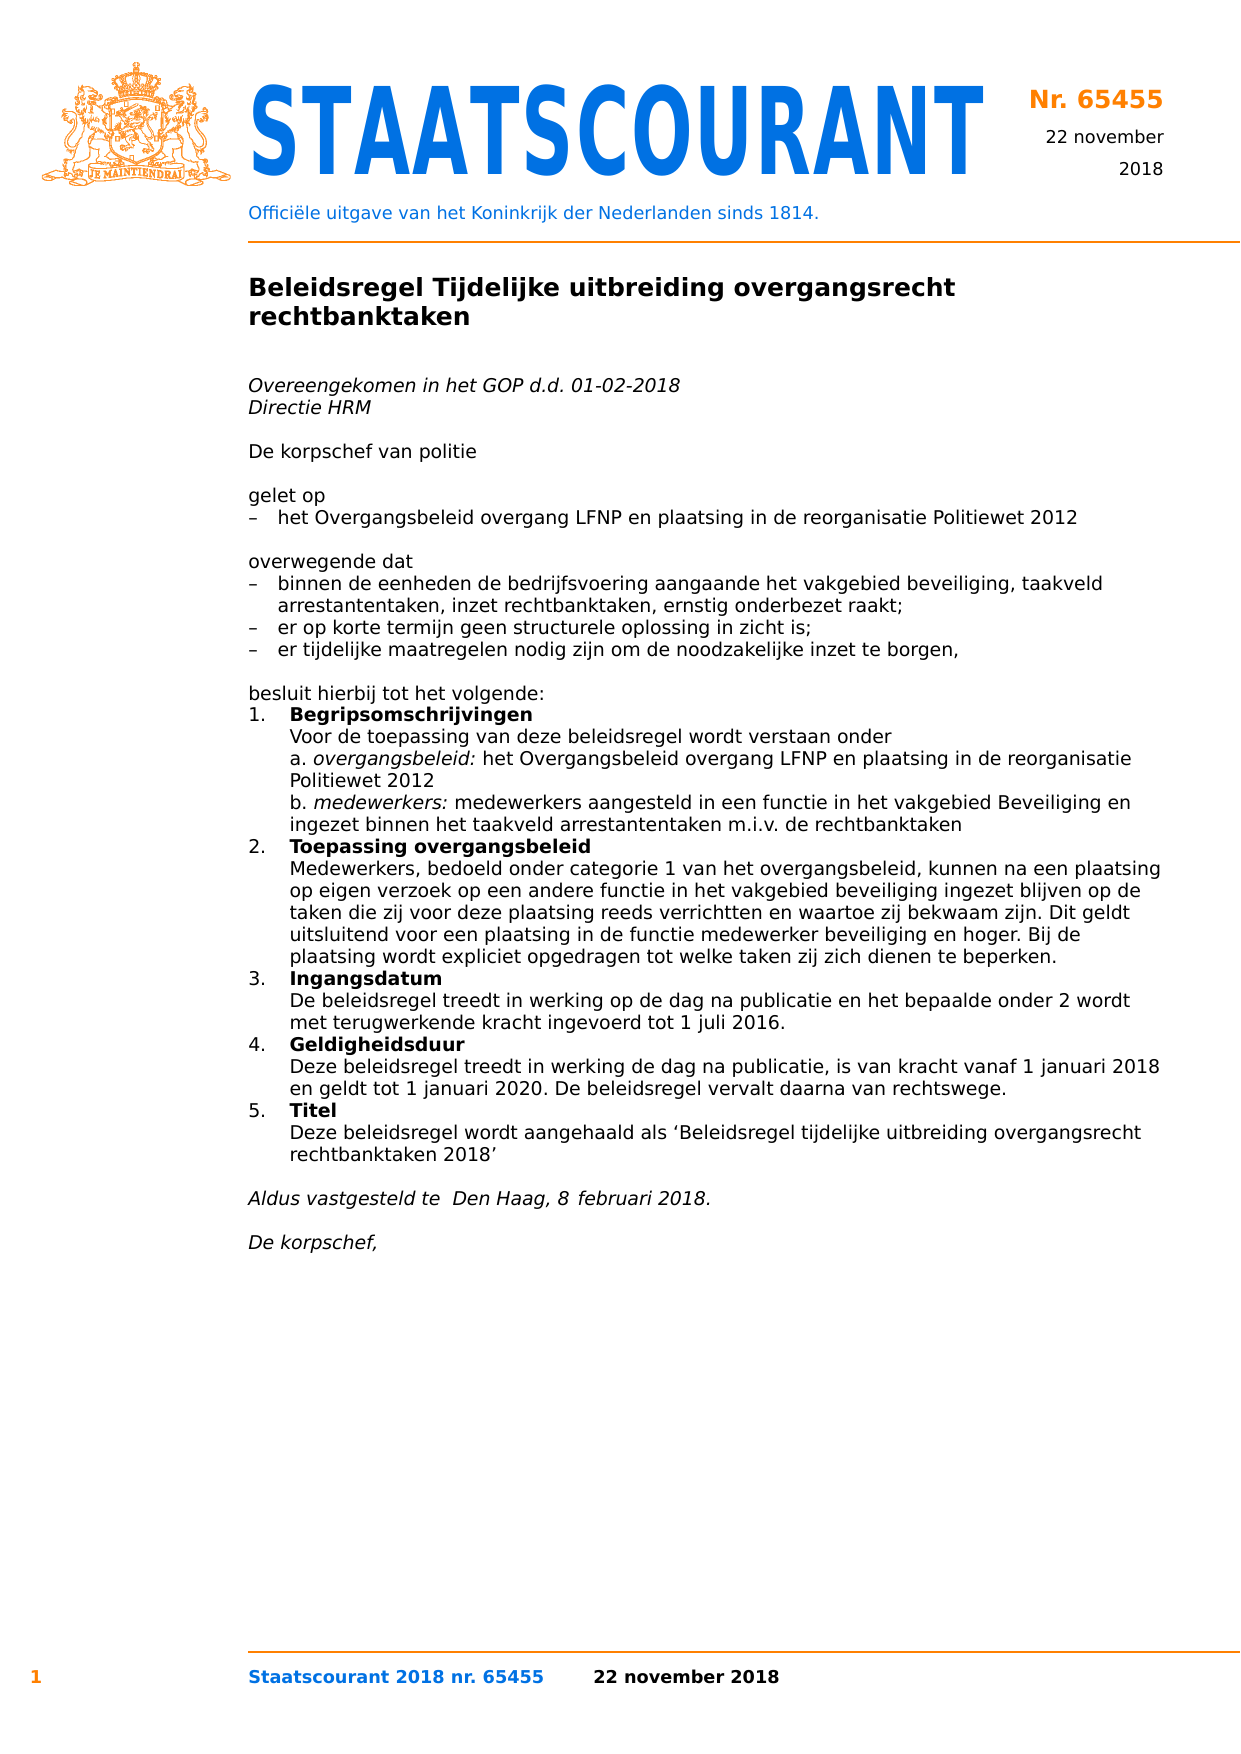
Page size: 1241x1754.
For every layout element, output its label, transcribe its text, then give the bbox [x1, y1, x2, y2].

text – het Overgangsbeleid overgang LFNP en plaatsing in de reorganisatie Politiewet 2012 [248, 507, 1163, 529]
text De korpschef, [248, 1232, 1163, 1254]
text Deze beleidsregel wordt aangehaald als ‘Beleidsregel tijdelijke uitbreiding overgangsrecht rechtbanktaken 2018’ [289, 1122, 1163, 1166]
table_header [25, 62, 248, 241]
text – er op korte termijn geen structurele oplossing in zicht is; [248, 617, 1163, 638]
text b. medewerkers: medewerkers aangesteld in een functie in het vakgebied Beveiliging en ingezet binnen het taakveld arrestantentaken m.i.v. de rechtbanktaken [289, 792, 1163, 836]
text Voor de toepassing van deze beleidsregel wordt verstaan onder [289, 726, 1163, 748]
text – binnen de eenheden de bedrijfsvoering aangaande het vakgebied beveiliging, taakveld arrestantentaken, inzet rechtbanktaken, ernstig onderbezet raakt; [248, 573, 1163, 617]
text a. overgangsbeleid: het Overgangsbeleid overgang LFNP en plaatsing in de reorganisatie Politiewet 2012 [289, 748, 1163, 792]
text 1. Begripsomschrijvingen [248, 704, 1163, 726]
picture [41, 62, 231, 186]
table_cell 22 november [998, 121, 1240, 153]
table_cell Officiële uitgave van het Koninkrijk der Nederlanden sinds 1814. [248, 203, 1240, 241]
text overwegende dat [248, 551, 1163, 573]
text besluit hierbij tot het volgende: [248, 682, 1163, 704]
subtitle Beleidsregel Tijdelijke uitbreiding overgangsrecht rechtbanktaken [248, 273, 1163, 331]
table_header STAATSCOURANT [248, 62, 998, 203]
text gelet op [248, 485, 1163, 507]
text 3. Ingangsdatum [248, 968, 1163, 990]
text 2. Toepassing overgangsbeleid [248, 836, 1163, 858]
text Medewerkers, bedoeld onder categorie 1 van het overgangsbeleid, kunnen na een plaatsing op eigen verzoek op een andere functie in het vakgebied beveiliging ingezet blijven op de taken die zij voor deze plaatsing reeds verrichtten en waartoe zij bekwaam zijn. Dit geldt uitsluitend voor een plaatsing in de functie medewerker beveiliging en hoger. Bij de plaatsing wordt expliciet opgedragen tot welke taken zij zich dienen te beperken. [289, 858, 1163, 968]
table_cell 2018 [998, 153, 1240, 203]
table_header Nr. 65455 [998, 62, 1240, 121]
text Deze beleidsregel treedt in werking de dag na publicatie, is van kracht vanaf 1 januari 2018 en geldt tot 1 januari 2020. De beleidsregel vervalt daarna van rechtswege. [289, 1056, 1163, 1100]
text De korpschef van politie [248, 441, 1163, 463]
text 4. Geldigheidsduur [248, 1034, 1163, 1056]
text Aldus vastgesteld te Den Haag, 8 februari 2018. [248, 1188, 1163, 1210]
text De beleidsregel treedt in werking op de dag na publicatie en het bepaalde onder 2 wordt met terugwerkende kracht ingevoerd tot 1 juli 2016. [289, 990, 1163, 1034]
text Directie HRM [248, 397, 1163, 419]
text 5. Titel [248, 1100, 1163, 1122]
text – er tijdelijke maatregelen nodig zijn om de noodzakelijke inzet te borgen, [248, 638, 1163, 661]
text Overeengekomen in het GOP d.d. 01-02-2018 [248, 375, 1163, 397]
